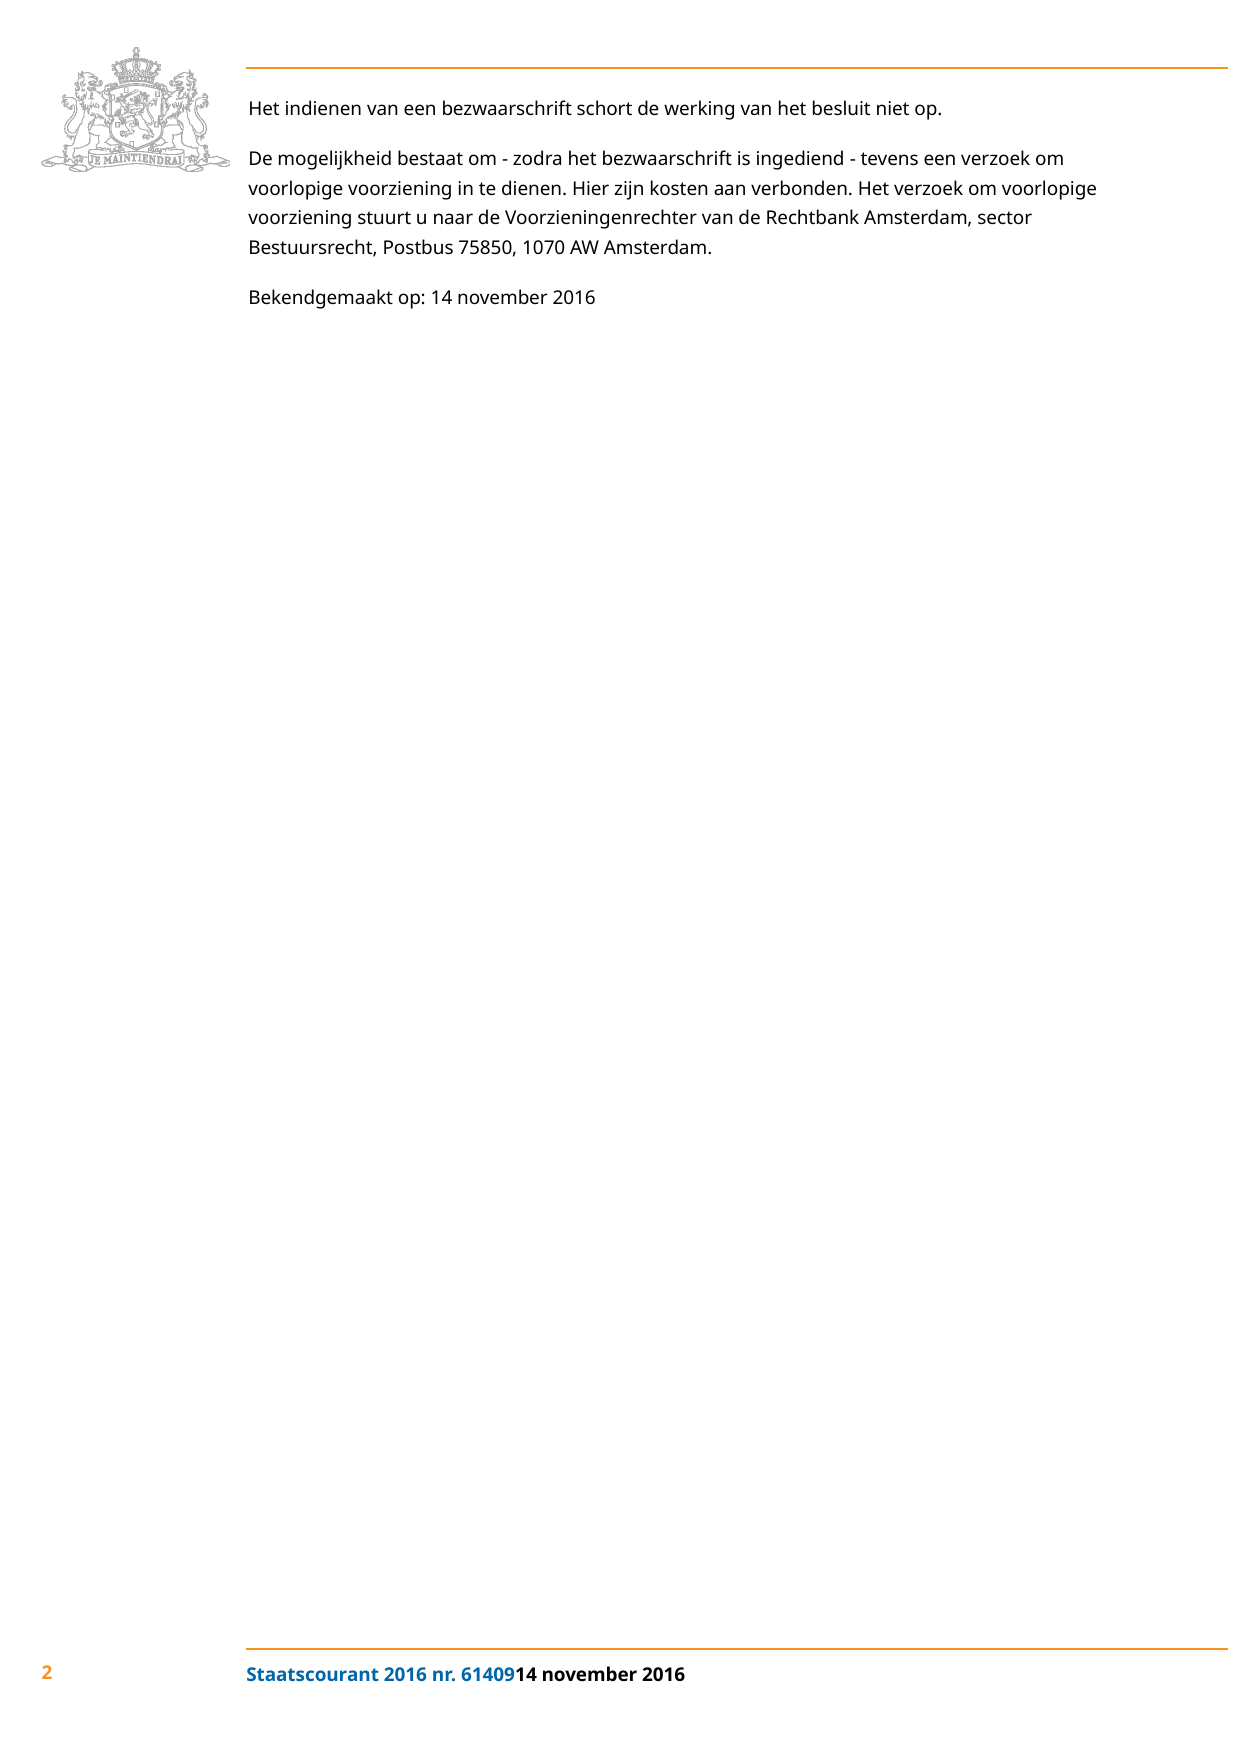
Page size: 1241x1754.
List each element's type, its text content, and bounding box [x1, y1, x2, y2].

text Het indienen van een bezwaarschrift schort de werking van het besluit niet op. [248, 95, 1152, 121]
text Bekendgemaakt op: 14 november 2016 [248, 284, 1152, 310]
text De mogelijkheid bestaat om - zodra het bezwaarschrift is ingediend - tevens een verzoek om voorlopige voorziening in te dienen. Hier zijn kosten aan verbonden. Het verzoek om voorlopige voorziening stuurt u naar de Voorzieningenrechter van de Rechtbank Amsterdam, sector Bestuursrecht, Postbus 75850, 1070 AW Amsterdam. [248, 145, 1152, 260]
picture [41, 47, 231, 172]
